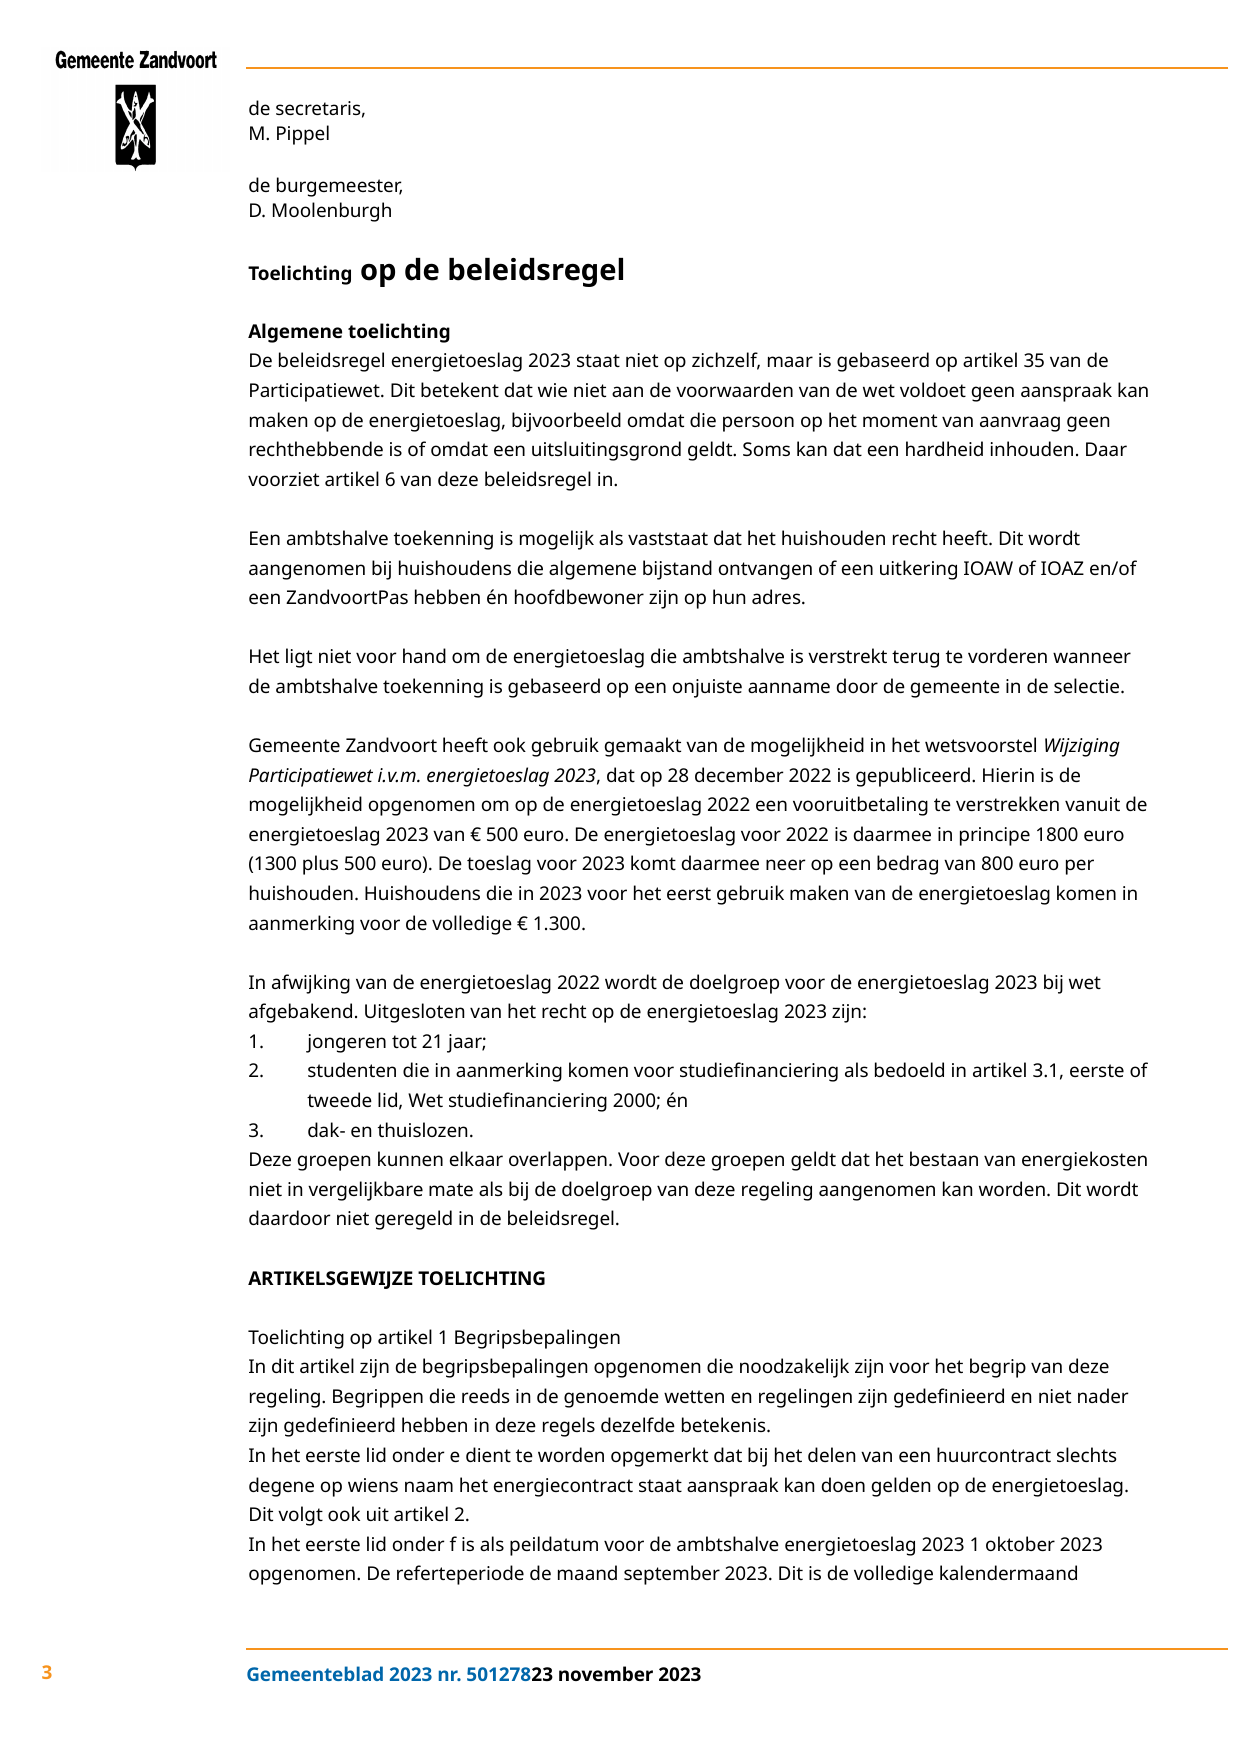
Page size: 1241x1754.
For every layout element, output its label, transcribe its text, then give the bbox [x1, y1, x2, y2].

text Toelichting op de beleidsregel [248, 249, 1152, 289]
text Toelichting op artikel 1 Begripsbepalingen [248, 1324, 1152, 1349]
text In het eerste lid onder f is als peildatum voor de ambtshalve energietoeslag 2023 1 oktober 2023 opgenomen. De referteperiode de maand september 2023. Dit is de volledige kalendermaand [248, 1531, 1152, 1586]
text In het eerste lid onder e dient te worden opgemerkt dat bij het delen van een huurcontract slechts degene op wiens naam het energiecontract staat aanspraak kan doen gelden op de energietoeslag. Dit volgt ook uit artikel 2. [248, 1442, 1152, 1527]
text M. Pippel [248, 121, 1152, 146]
text Deze groepen kunnen elkaar overlappen. Voor deze groepen geldt dat het bestaan van energiekosten niet in vergelijkbare mate als bij de doelgroep van deze regeling aangenomen kan worden. Dit wordt daardoor niet geregeld in de beleidsregel. [248, 1146, 1152, 1231]
text D. Moolenburgh [248, 198, 1152, 223]
text Algemene toelichting [248, 318, 1152, 344]
list studenten die in aanmerking komen voor studiefinanciering als bedoeld in artikel 3.1, eerste of tweede lid, Wet studiefinanciering 2000; én [248, 1058, 1152, 1113]
text de burgemeester, [248, 172, 1152, 198]
text Een ambtshalve toekenning is mogelijk als vaststaat dat het huishouden recht heeft. Dit wordt aangenomen bij huishoudens die algemene bijstand ontvangen of een uitkering IOAW of IOAZ en/of een ZandvoortPas hebben én hoofdbewoner zijn op hun adres. [248, 525, 1152, 610]
text In afwijking van de energietoeslag 2022 wordt de doelgroep voor de energietoeslag 2023 bij wet afgebakend. Uitgesloten van het recht op de energietoeslag 2023 zijn: [248, 969, 1152, 1024]
list jongeren tot 21 jaar; [248, 1028, 1152, 1054]
text ARTIKELSGEWIJZE TOELICHTING [248, 1265, 1152, 1290]
text Het ligt niet voor hand om de energietoeslag die ambtshalve is verstrekt terug te vorderen wanneer de ambtshalve toekenning is gebaseerd op een onjuiste aanname door de gemeente in de selectie. [248, 643, 1152, 699]
text In dit artikel zijn de begripsbepalingen opgenomen die noodzakelijk zijn voor het begrip van deze regeling. Begrippen die reeds in de genoemde wetten en regelingen zijn gedefinieerd en niet nader zijn gedefinieerd hebben in deze regels dezelfde betekenis. [248, 1353, 1152, 1438]
text Gemeente Zandvoort heeft ook gebruik gemaakt van de mogelijkheid in het wetsvoorstel Wijziging Participatiewet i.v.m. energietoeslag 2023, dat op 28 december 2022 is gepubliceerd. Hierin is de mogelijkheid opgenomen om op de energietoeslag 2022 een vooruitbetaling te verstrekken vanuit de energietoeslag 2023 van € 500 euro. De energietoeslag voor 2022 is daarmee in principe 1800 euro (1300 plus 500 euro). De toeslag voor 2023 komt daarmee neer op een bedrag van 800 euro per huishouden. Huishoudens die in 2023 voor het eerst gebruik maken van de energietoeslag komen in aanmerking voor de volledige € 1.300. [248, 732, 1152, 935]
text de secretaris, [248, 95, 1152, 121]
text De beleidsregel energietoeslag 2023 staat niet op zichzelf, maar is gebaseerd op artikel 35 van de Participatiewet. Dit betekent dat wie niet aan de voorwaarden van de wet voldoet geen aanspraak kan maken op de energietoeslag, bijvoorbeeld omdat die persoon op het moment van aanvraag geen rechthebbende is of omdat een uitsluitingsgrond geldt. Soms kan dat een hardheid inhouden. Daar voorziet artikel 6 van deze beleidsregel in. [248, 348, 1152, 492]
picture [41, 47, 231, 172]
list dak- en thuislozen. [248, 1117, 1152, 1142]
